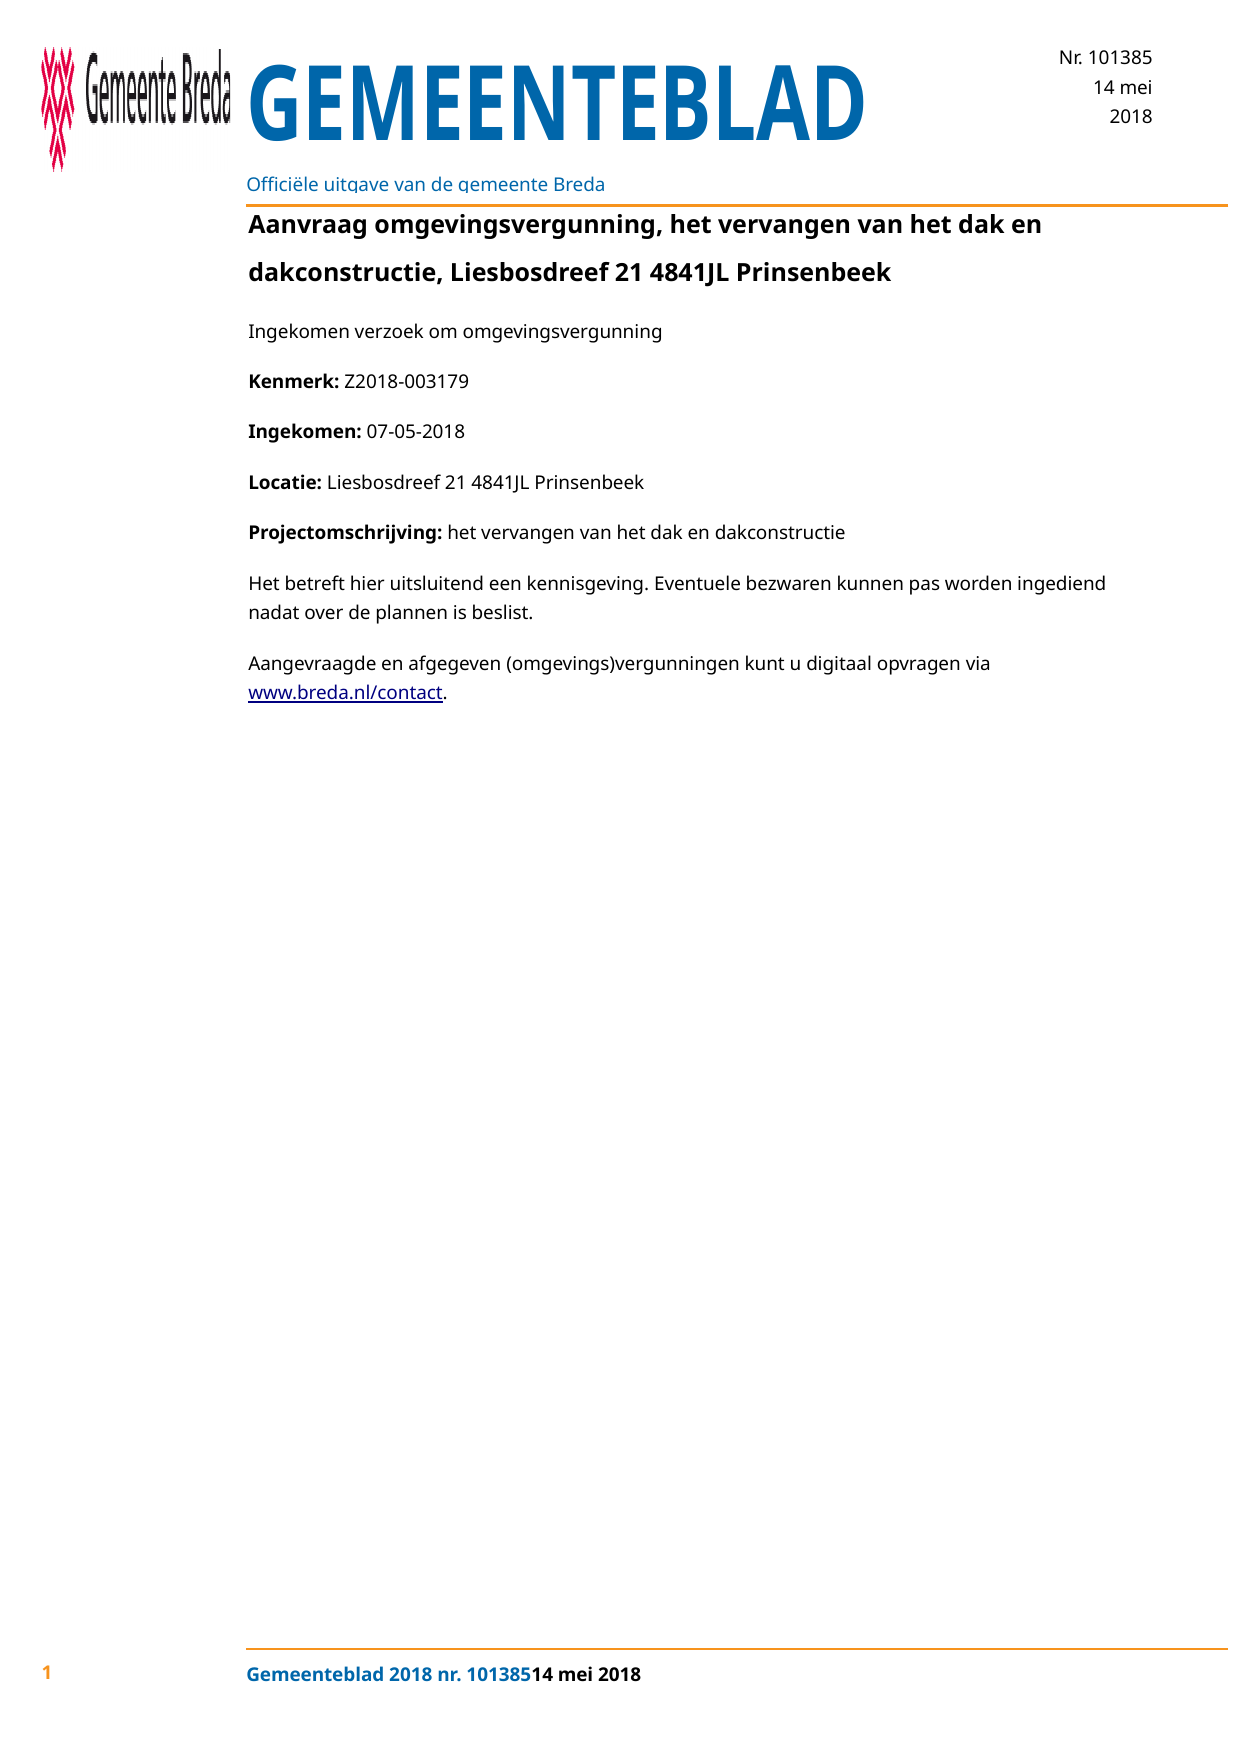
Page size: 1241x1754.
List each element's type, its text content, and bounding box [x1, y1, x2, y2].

text Ingekomen: 07-05-2018 [248, 419, 1152, 444]
text Locatie: Liesbosdreef 21 4841JL Prinsenbeek [248, 469, 1152, 495]
text Het betreft hier uitsluitend een kennisgeving. Eventuele bezwaren kunnen pas worden ingediend nadat over de plannen is beslist. [248, 570, 1152, 625]
text Projectomschrijving: het vervangen van het dak en dakconstructie [248, 519, 1152, 545]
text Aangevraagde en afgegeven (omgevings)vergunningen kunt u digitaal opvragen via www.breda.nl/contact. [248, 650, 1152, 705]
picture [41, 47, 231, 172]
text Ingekomen verzoek om omgevingsvergunning [248, 318, 1152, 344]
text Aanvraag omgevingsvergunning, het vervangen van het dak en dakconstructie, Liesbosdreef 21 4841JL Prinsenbeek [248, 207, 1152, 288]
text Kenmerk: Z2018-003179 [248, 368, 1152, 394]
